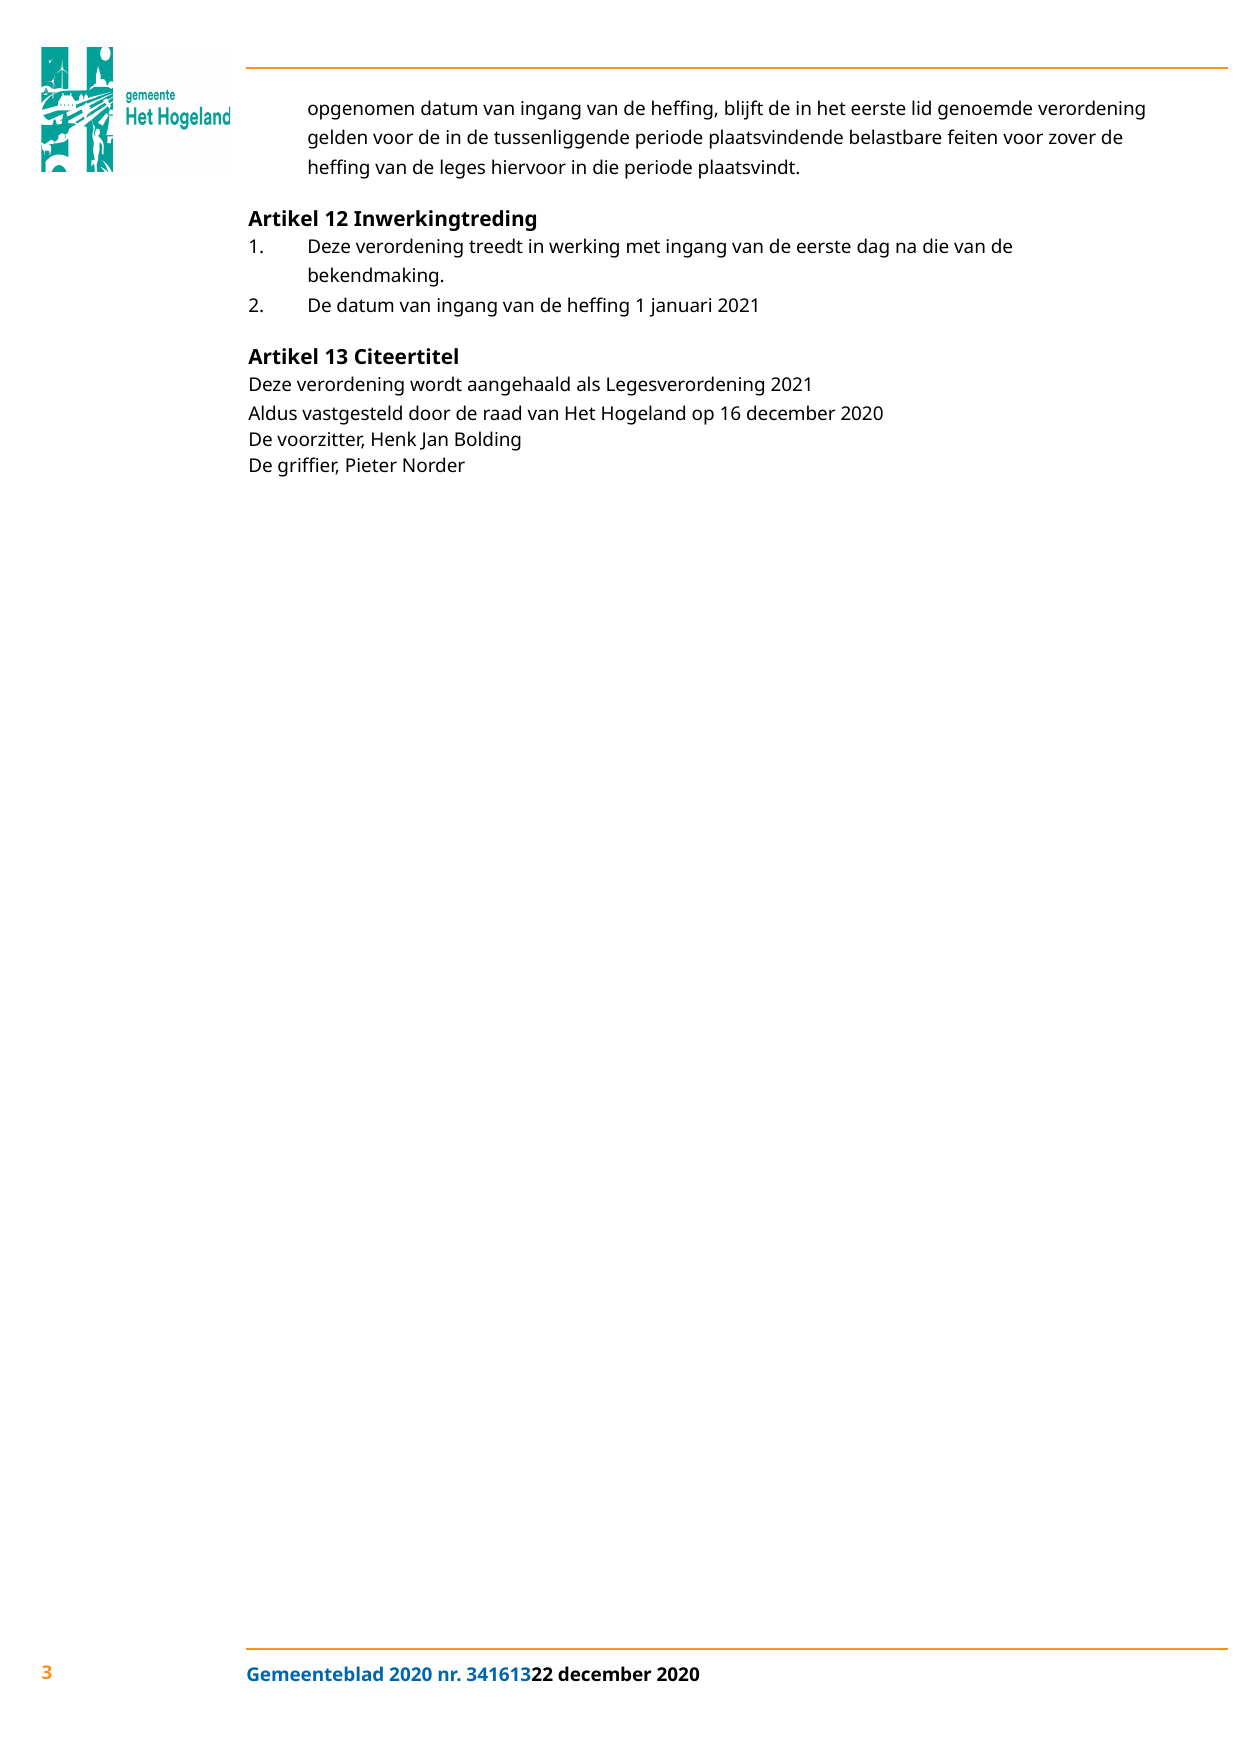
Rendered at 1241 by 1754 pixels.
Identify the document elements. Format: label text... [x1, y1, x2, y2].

text De griffier, Pieter Norder [248, 452, 1152, 478]
text Artikel 12 Inwerkingtreding [248, 204, 1152, 233]
text Aldus vastgesteld door de raad van Het Hogeland op 16 december 2020 [248, 400, 1152, 426]
text De voorzitter, Henk Jan Bolding [248, 426, 1152, 452]
text Artikel 13 Citeertitel [248, 342, 1152, 371]
picture [41, 47, 231, 172]
list Deze verordening treedt in werking met ingang van de eerste dag na die van de bekendmaking. [248, 233, 1152, 288]
list De datum van ingang van de heffing 1 januari 2021 [248, 292, 1152, 318]
text Deze verordening wordt aangehaald als Legesverordening 2021 [248, 371, 1152, 397]
list opgenomen datum van ingang van de heffing, blijft de in het eerste lid genoemde verordening gelden voor de in de tussenliggende periode plaatsvindende belastbare feiten voor zover de heffing van de leges hiervoor in die periode plaatsvindt. [248, 95, 1152, 180]
